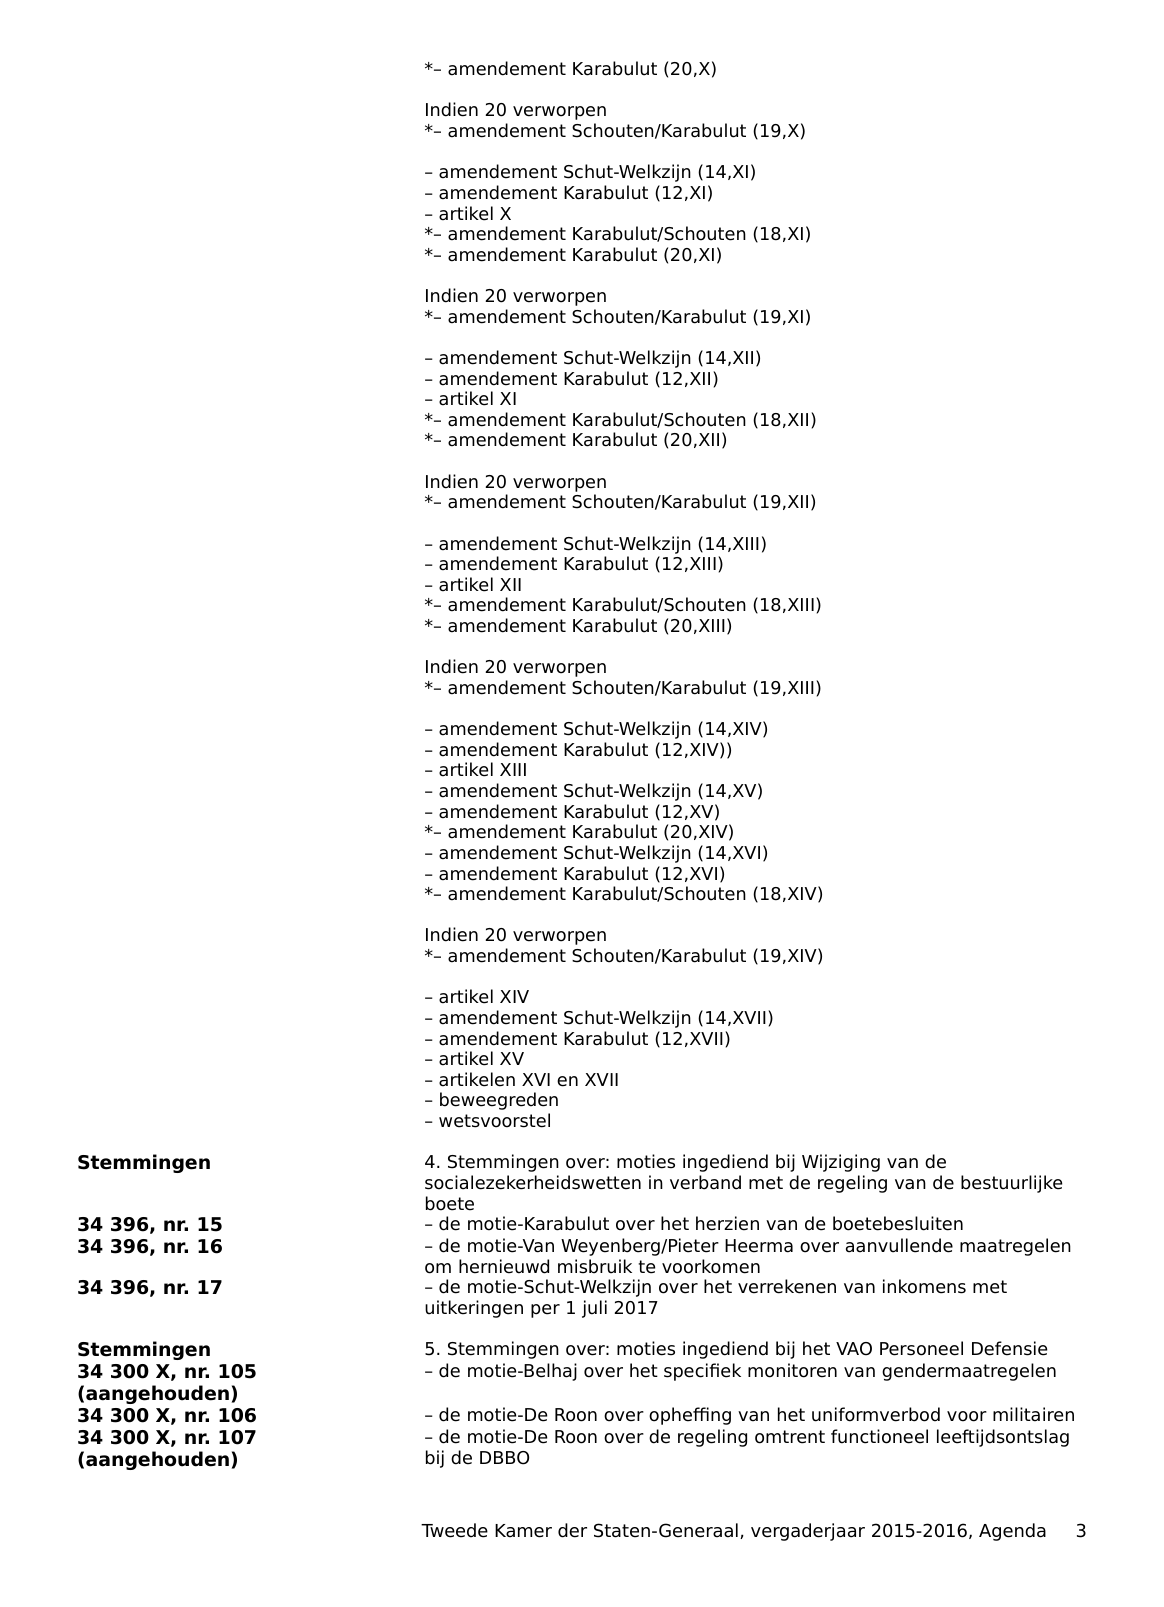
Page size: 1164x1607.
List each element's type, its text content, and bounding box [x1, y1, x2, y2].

table_cell 34 396, nr. 17 [77, 1277, 401, 1318]
table_cell 5. Stemmingen over: moties ingediend bij het VAO Personeel Defensie [418, 1339, 1087, 1361]
table_cell [77, 905, 401, 925]
table_cell [77, 1070, 401, 1090]
table_cell – de motie-Van Weyenberg/Pieter Heerma over aanvullende maatregelen om hernieuwd misbruik te voorkomen [418, 1236, 1087, 1277]
table_cell [77, 946, 401, 967]
table_cell [77, 884, 401, 905]
table_cell [401, 121, 418, 142]
table_cell Indien 20 verworpen [418, 286, 1087, 307]
table_cell [77, 699, 401, 719]
table_cell [401, 843, 418, 863]
table_cell [401, 864, 418, 884]
table_cell – amendement Schut-Welkzijn (14,XIV) [418, 719, 1087, 740]
table_cell [401, 245, 418, 265]
table_cell [401, 224, 418, 245]
table_cell [77, 616, 401, 637]
table_cell [401, 802, 418, 822]
table_cell [401, 781, 418, 802]
table_cell [401, 100, 418, 121]
table_cell [401, 1008, 418, 1028]
table_cell [401, 967, 418, 987]
table_cell [77, 286, 401, 307]
table_cell [77, 430, 401, 451]
table_cell [401, 1049, 418, 1070]
table_cell [77, 637, 401, 657]
table_cell [77, 410, 401, 430]
table_cell [77, 59, 401, 80]
table_cell *– amendement Schouten/Karabulut (19,XIV) [418, 946, 1087, 967]
table_cell [77, 348, 401, 368]
table_cell – amendement Karabulut (12,XVII) [418, 1029, 1087, 1049]
table_cell [401, 699, 418, 719]
table_cell [77, 595, 401, 616]
table_cell [401, 678, 418, 698]
table_cell [77, 513, 401, 533]
table_cell – artikelen XVI en XVII [418, 1070, 1087, 1090]
table_cell [401, 327, 418, 348]
table_cell [77, 1090, 401, 1111]
table_cell [418, 80, 1087, 100]
table_cell [77, 265, 401, 286]
table_cell – amendement Schut-Welkzijn (14,XV) [418, 781, 1087, 802]
table_cell [401, 307, 418, 327]
table_cell – amendement Karabulut (12,XIII) [418, 554, 1087, 575]
table_cell [401, 534, 418, 554]
table_cell [401, 162, 418, 183]
table_cell [77, 327, 401, 348]
table_cell [401, 905, 418, 925]
table_cell [77, 204, 401, 224]
table_cell [77, 534, 401, 554]
table_cell – de motie-Schut-Welkzijn over het verrekenen van inkomens met uitkeringen per 1 juli 2017 [418, 1277, 1087, 1318]
table_cell [401, 389, 418, 410]
table_cell [77, 1132, 401, 1152]
table_cell [77, 719, 401, 740]
table_cell – de motie-Karabulut over het herzien van de boetebesluiten [418, 1214, 1087, 1236]
table_cell – wetsvoorstel [418, 1111, 1087, 1132]
table_cell [401, 575, 418, 595]
table_cell [401, 1090, 418, 1111]
table_cell [401, 1152, 418, 1214]
table_cell [401, 637, 418, 657]
table_cell [77, 1008, 401, 1028]
table_cell [401, 286, 418, 307]
table_cell – de motie-Belhaj over het specifiek monitoren van gendermaatregelen [418, 1361, 1087, 1405]
table_cell [401, 1111, 418, 1132]
table_cell [418, 451, 1087, 472]
table_cell [401, 451, 418, 472]
table_cell [77, 864, 401, 884]
table_cell [77, 781, 401, 802]
table_cell *– amendement Karabulut (20,XIII) [418, 616, 1087, 637]
table_cell [401, 740, 418, 760]
table_cell [401, 1132, 418, 1152]
table_cell [77, 575, 401, 595]
table_cell – amendement Schut-Welkzijn (14,XIII) [418, 534, 1087, 554]
table_cell *– amendement Karabulut/Schouten (18,XIII) [418, 595, 1087, 616]
table_cell [77, 307, 401, 327]
table_cell 34 300 X, nr. 105 (aangehouden) [77, 1361, 401, 1405]
table_cell – amendement Schut-Welkzijn (14,XI) [418, 162, 1087, 183]
table_cell [401, 719, 418, 740]
table_cell Indien 20 verworpen [418, 100, 1087, 121]
table_cell [77, 369, 401, 389]
table_cell Indien 20 verworpen [418, 657, 1087, 678]
table_cell [77, 162, 401, 183]
table_cell – artikel XIV [418, 987, 1087, 1008]
table_cell [77, 1319, 401, 1339]
table_cell [401, 1427, 418, 1471]
table_cell [401, 1361, 418, 1405]
table_cell Stemmingen [77, 1152, 401, 1214]
table_cell [401, 1214, 418, 1236]
table_cell *– amendement Schouten/Karabulut (19,XII) [418, 492, 1087, 513]
table_cell [401, 554, 418, 575]
table_cell 4. Stemmingen over: moties ingediend bij Wijziging van de socialezekerheidswetten in verband met de regeling van de bestuurlijke boete [418, 1152, 1087, 1214]
table_cell [418, 1319, 1087, 1339]
table_cell [401, 595, 418, 616]
table_cell [77, 802, 401, 822]
table_cell [418, 513, 1087, 533]
table_cell *– amendement Karabulut/Schouten (18,XI) [418, 224, 1087, 245]
table_cell [77, 183, 401, 203]
table_cell 34 396, nr. 16 [77, 1236, 401, 1277]
table_cell [418, 637, 1087, 657]
table_cell [77, 925, 401, 946]
table_cell [401, 616, 418, 637]
table_cell [418, 699, 1087, 719]
table_cell [77, 389, 401, 410]
table_cell – beweegreden [418, 1090, 1087, 1111]
table_cell [77, 142, 401, 162]
table_cell – amendement Karabulut (12,XIV)) [418, 740, 1087, 760]
table_cell [401, 183, 418, 203]
table_cell – amendement Karabulut (12,XI) [418, 183, 1087, 203]
table_cell [418, 967, 1087, 987]
table_cell [418, 265, 1087, 286]
table_cell [401, 59, 418, 80]
table_cell *– amendement Schouten/Karabulut (19,XI) [418, 307, 1087, 327]
table_cell – artikel XV [418, 1049, 1087, 1070]
table_cell [401, 80, 418, 100]
table_cell [401, 987, 418, 1008]
table_cell [401, 760, 418, 781]
table_cell – amendement Karabulut (12,XII) [418, 369, 1087, 389]
table_cell [77, 740, 401, 760]
table_cell [77, 554, 401, 575]
table_cell [77, 967, 401, 987]
table_cell [401, 884, 418, 905]
table_cell – amendement Karabulut (12,XV) [418, 802, 1087, 822]
table_cell [77, 100, 401, 121]
table_cell [401, 204, 418, 224]
table_cell [77, 760, 401, 781]
table_cell – artikel XI [418, 389, 1087, 410]
table_cell [77, 80, 401, 100]
table_cell [418, 327, 1087, 348]
table_cell *– amendement Karabulut (20,XII) [418, 430, 1087, 451]
table_cell [401, 1029, 418, 1049]
table_cell – artikel X [418, 204, 1087, 224]
table_cell *– amendement Schouten/Karabulut (19,XIII) [418, 678, 1087, 698]
table_cell [77, 472, 401, 492]
table_cell Stemmingen [77, 1339, 401, 1361]
table_cell [77, 1111, 401, 1132]
table_cell *– amendement Karabulut (20,XI) [418, 245, 1087, 265]
table_cell – amendement Schut-Welkzijn (14,XVII) [418, 1008, 1087, 1028]
table_cell Indien 20 verworpen [418, 925, 1087, 946]
table_cell [418, 142, 1087, 162]
table_cell [77, 224, 401, 245]
table_cell [77, 1029, 401, 1049]
table_cell – amendement Schut-Welkzijn (14,XVI) [418, 843, 1087, 863]
table_cell 34 396, nr. 15 [77, 1214, 401, 1236]
table_cell [401, 410, 418, 430]
table_cell [401, 946, 418, 967]
table_cell *– amendement Karabulut (20,XIV) [418, 822, 1087, 843]
table_cell [401, 1277, 418, 1318]
table_cell [77, 657, 401, 678]
table_cell *– amendement Karabulut (20,X) [418, 59, 1087, 80]
table_cell [77, 451, 401, 472]
table_cell [77, 843, 401, 863]
table_cell [401, 1070, 418, 1090]
table_cell [401, 369, 418, 389]
table_cell [401, 492, 418, 513]
table_cell – de motie-De Roon over de regeling omtrent functioneel leeftijdsontslag bij de DBBO [418, 1427, 1087, 1471]
table_cell [401, 1236, 418, 1277]
table_cell [401, 822, 418, 843]
table_cell [77, 822, 401, 843]
table_cell [77, 492, 401, 513]
table_cell [401, 142, 418, 162]
table_cell [418, 905, 1087, 925]
table_cell [401, 348, 418, 368]
table_cell – artikel XII [418, 575, 1087, 595]
table_cell – de motie-De Roon over opheffing van het uniformverbod voor militairen [418, 1405, 1087, 1427]
table_cell – amendement Karabulut (12,XVI) [418, 864, 1087, 884]
table_cell [401, 1405, 418, 1427]
table_cell 34 300 X, nr. 107 (aangehouden) [77, 1427, 401, 1471]
table_cell *– amendement Schouten/Karabulut (19,X) [418, 121, 1087, 142]
table_cell [401, 657, 418, 678]
table_cell 34 300 X, nr. 106 [77, 1405, 401, 1427]
table_cell [77, 121, 401, 142]
table_cell [418, 1132, 1087, 1152]
table_cell [401, 472, 418, 492]
table_cell – amendement Schut-Welkzijn (14,XII) [418, 348, 1087, 368]
table_cell *– amendement Karabulut/Schouten (18,XIV) [418, 884, 1087, 905]
table_cell [77, 678, 401, 698]
table_cell *– amendement Karabulut/Schouten (18,XII) [418, 410, 1087, 430]
table_cell [401, 265, 418, 286]
table_cell [77, 245, 401, 265]
table_cell [77, 987, 401, 1008]
table_cell Indien 20 verworpen [418, 472, 1087, 492]
table_cell – artikel XIII [418, 760, 1087, 781]
table_cell [77, 1049, 401, 1070]
table_cell [401, 925, 418, 946]
table_cell [401, 1319, 418, 1339]
table_cell [401, 513, 418, 533]
table_cell [401, 1339, 418, 1361]
table_cell [401, 430, 418, 451]
